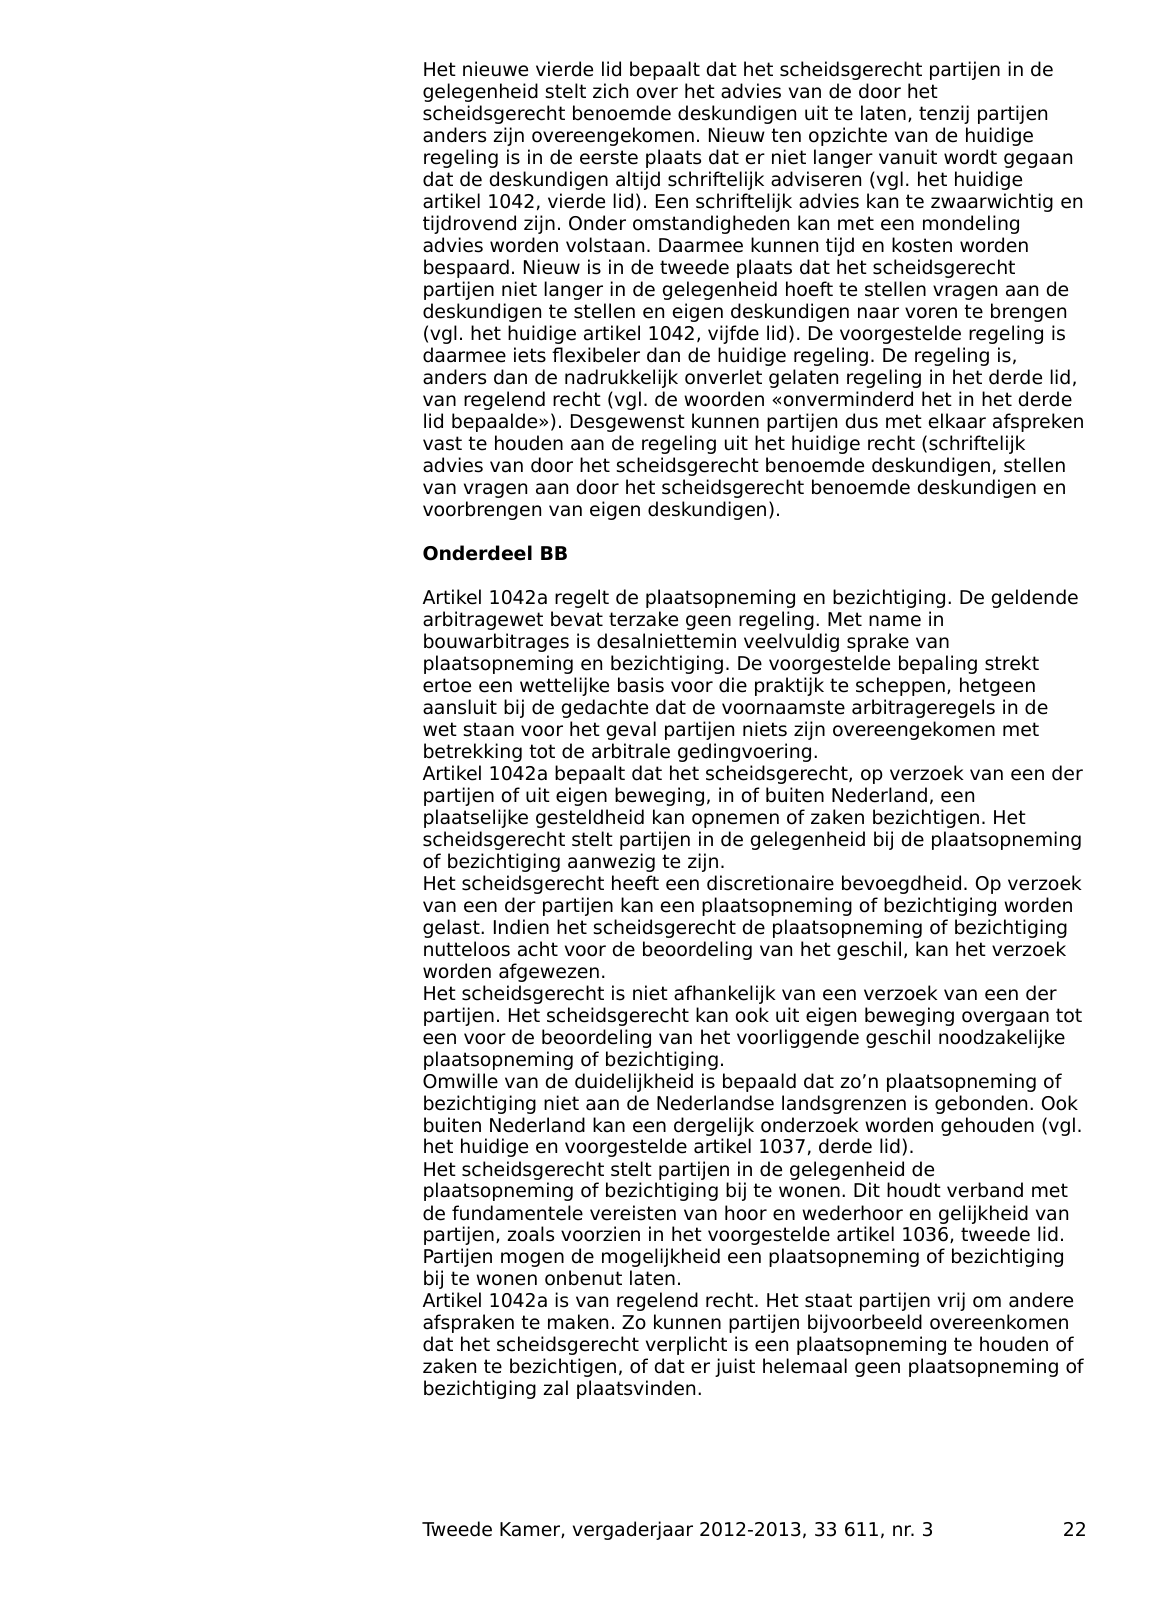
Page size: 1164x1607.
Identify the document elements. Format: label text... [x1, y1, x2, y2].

subtitle Onderdeel BB [422, 543, 1087, 565]
text Artikel 1042a regelt de plaatsopneming en bezichtiging. De geldende arbitragewet bevat terzake geen regeling. Met name in bouwarbitrages is desalniettemin veelvuldig sprake van plaatsopneming en bezichtiging. De voorgestelde bepaling strekt ertoe een wettelijke basis voor die praktijk te scheppen, hetgeen aansluit bij de gedachte dat de voornaamste arbitrageregels in de wet staan voor het geval partijen niets zijn overeengekomen met betrekking tot de arbitrale gedingvoering. [422, 587, 1087, 763]
text Artikel 1042a bepaalt dat het scheidsgerecht, op verzoek van een der partijen of uit eigen beweging, in of buiten Nederland, een plaatselijke gesteldheid kan opnemen of zaken bezichtigen. Het scheidsgerecht stelt partijen in de gelegenheid bij de plaatsopneming of bezichtiging aanwezig te zijn. [422, 763, 1087, 873]
text Artikel 1042a is van regelend recht. Het staat partijen vrij om andere afspraken te maken. Zo kunnen partijen bijvoorbeeld overeenkomen dat het scheidsgerecht verplicht is een plaatsopneming te houden of zaken te bezichtigen, of dat er juist helemaal geen plaatsopneming of bezichtiging zal plaatsvinden. [422, 1290, 1087, 1400]
text Het nieuwe vierde lid bepaalt dat het scheidsgerecht partijen in de gelegenheid stelt zich over het advies van de door het scheidsgerecht benoemde deskundigen uit te laten, tenzij partijen anders zijn overeengekomen. Nieuw ten opzichte van de huidige regeling is in de eerste plaats dat er niet langer vanuit wordt gegaan dat de deskundigen altijd schriftelijk adviseren (vgl. het huidige artikel 1042, vierde lid). Een schriftelijk advies kan te zwaarwichtig en tijdrovend zijn. Onder omstandigheden kan met een mondeling advies worden volstaan. Daarmee kunnen tijd en kosten worden bespaard. Nieuw is in de tweede plaats dat het scheidsgerecht partijen niet langer in de gelegenheid hoeft te stellen vragen aan de deskundigen te stellen en eigen deskundigen naar voren te brengen (vgl. het huidige artikel 1042, vijfde lid). De voorgestelde regeling is daarmee iets flexibeler dan de huidige regeling. De regeling is, anders dan de nadrukkelijk onverlet gelaten regeling in het derde lid, van regelend recht (vgl. de woorden «onverminderd het in het derde lid bepaalde»). Desgewenst kunnen partijen dus met elkaar afspreken vast te houden aan de regeling uit het huidige recht (schriftelijk advies van door het scheidsgerecht benoemde deskundigen, stellen van vragen aan door het scheidsgerecht benoemde deskundigen en voorbrengen van eigen deskundigen). [422, 59, 1087, 521]
text Omwille van de duidelijkheid is bepaald dat zo’n plaatsopneming of bezichtiging niet aan de Nederlandse landsgrenzen is gebonden. Ook buiten Nederland kan een dergelijk onderzoek worden gehouden (vgl. het huidige en voorgestelde artikel 1037, derde lid). [422, 1071, 1087, 1158]
text Het scheidsgerecht stelt partijen in de gelegenheid de plaatsopneming of bezichtiging bij te wonen. Dit houdt verband met de fundamentele vereisten van hoor en wederhoor en gelijkheid van partijen, zoals voorzien in het voorgestelde artikel 1036, tweede lid. Partijen mogen de mogelijkheid een plaatsopneming of bezichtiging bij te wonen onbenut laten. [422, 1158, 1087, 1290]
text Het scheidsgerecht heeft een discretionaire bevoegdheid. Op verzoek van een der partijen kan een plaatsopneming of bezichtiging worden gelast. Indien het scheidsgerecht de plaatsopneming of bezichtiging nutteloos acht voor de beoordeling van het geschil, kan het verzoek worden afgewezen. [422, 873, 1087, 983]
text Het scheidsgerecht is niet afhankelijk van een verzoek van een der partijen. Het scheidsgerecht kan ook uit eigen beweging overgaan tot een voor de beoordeling van het voorliggende geschil noodzakelijke plaatsopneming of bezichtiging. [422, 983, 1087, 1071]
